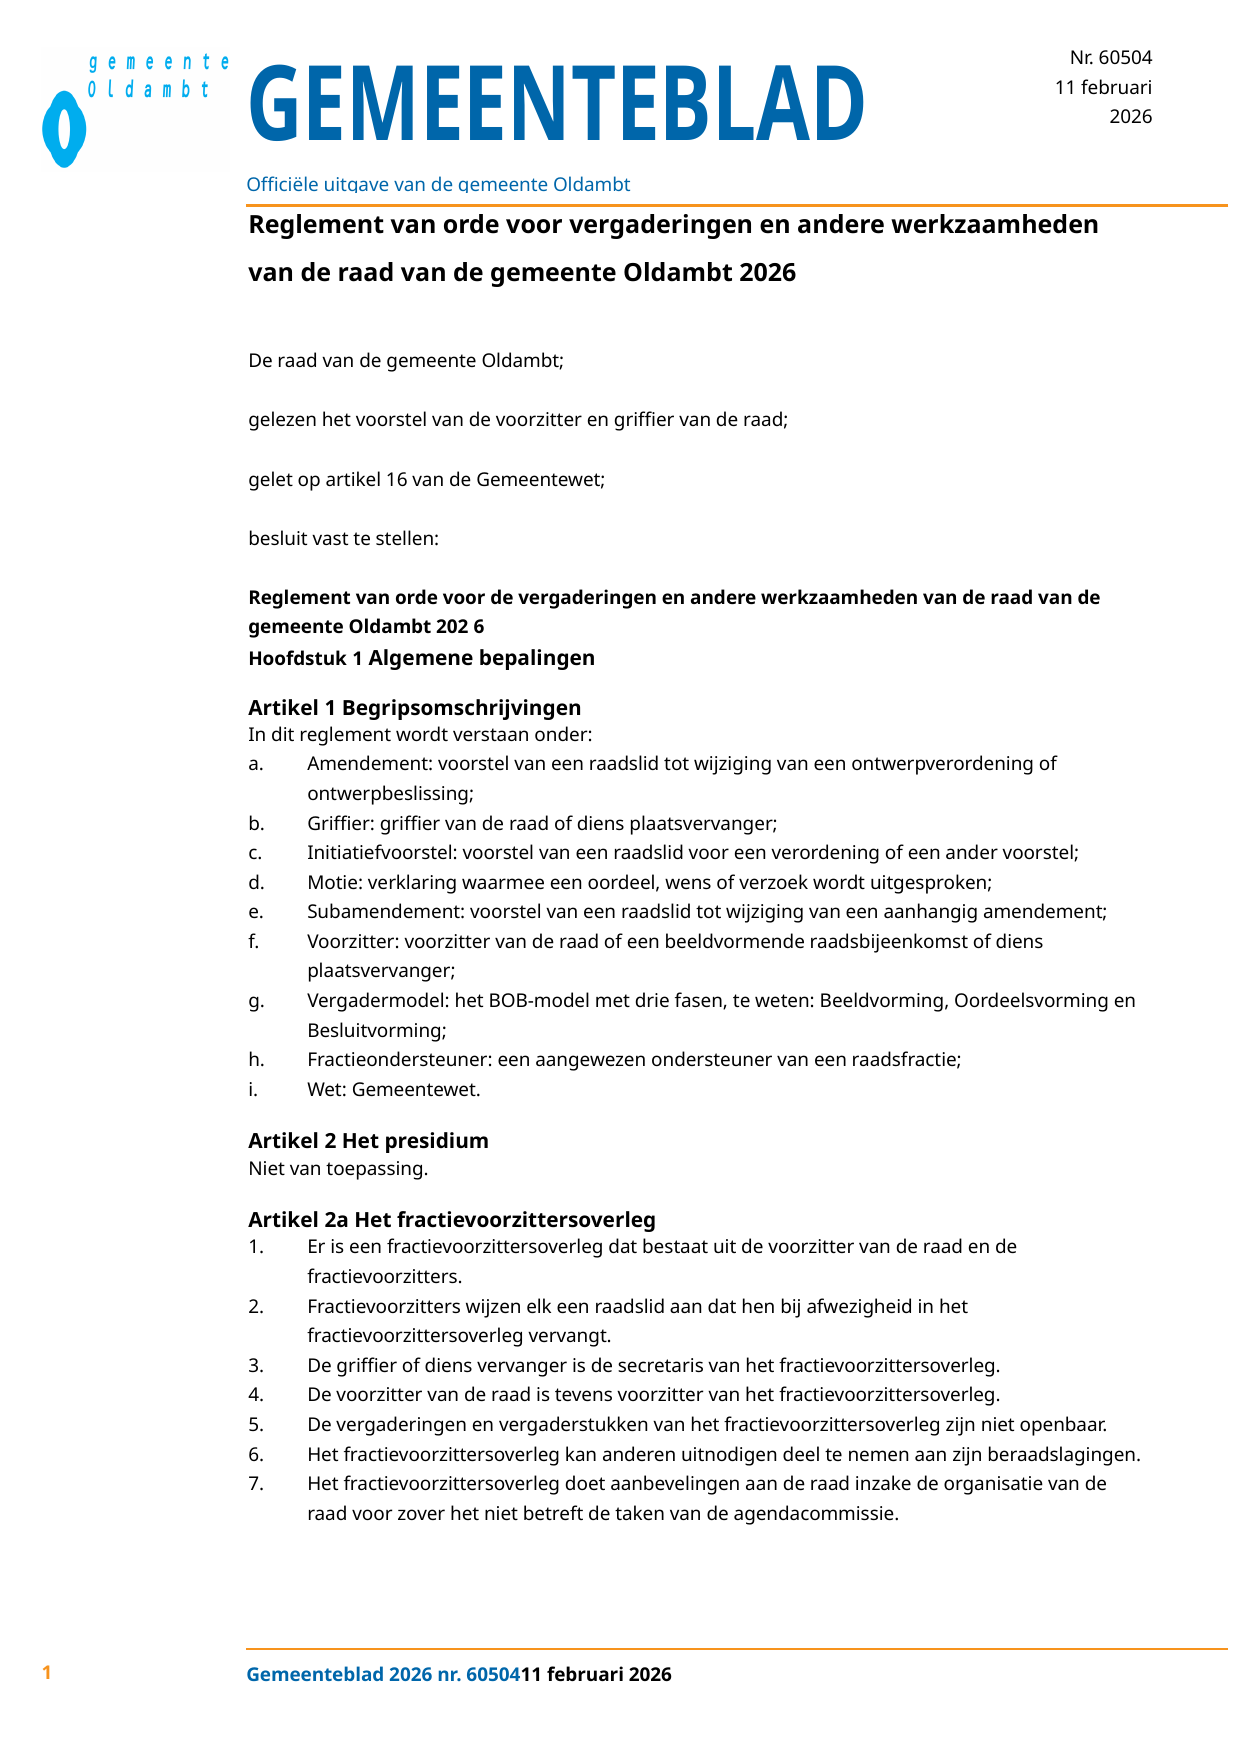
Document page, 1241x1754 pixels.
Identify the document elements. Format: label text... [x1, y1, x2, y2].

list Er is een fractievoorzittersoverleg dat bestaat uit de voorzitter van de raad en de fractievoorzitters. [248, 1234, 1152, 1289]
text De raad van de gemeente Oldambt; [248, 347, 1152, 373]
text Artikel 1 Begripsomschrijvingen [248, 693, 1152, 721]
text Niet van toepassing. [248, 1155, 1152, 1181]
list Initiatiefvoorstel: voorstel van een raadslid voor een verordening of een ander voorstel; [248, 839, 1152, 865]
list Fractievoorzitters wijzen elk een raadslid aan dat hen bij afwezigheid in het fractievoorzittersoverleg vervangt. [248, 1293, 1152, 1348]
list Fractieondersteuner: een aangewezen ondersteuner van een raadsfractie; [248, 1046, 1152, 1072]
text gelet op artikel 16 van de Gemeentewet; [248, 466, 1152, 492]
text Reglement van orde voor vergaderingen en andere werkzaamheden van de raad van de gemeente Oldambt 2026 [248, 207, 1152, 288]
list Motie: verklaring waarmee een oordeel, wens of verzoek wordt uitgesproken; [248, 869, 1152, 895]
list Het fractievoorzittersoverleg kan anderen uitnodigen deel te nemen aan zijn beraadslagingen. [248, 1441, 1152, 1467]
picture [41, 47, 231, 172]
text besluit vast te stellen: [248, 525, 1152, 551]
text Reglement van orde voor de vergaderingen en andere werkzaamheden van de raad van de gemeente Oldambt 202 6 [248, 584, 1152, 639]
list Griffier: griffier van de raad of diens plaatsvervanger; [248, 810, 1152, 836]
list Amendement: voorstel van een raadslid tot wijziging van een ontwerpverordening of ontwerpbeslissing; [248, 751, 1152, 806]
text In dit reglement wordt verstaan onder: [248, 721, 1152, 747]
text Artikel 2 Het presidium [248, 1126, 1152, 1155]
list Voorzitter: voorzitter van de raad of een beeldvormende raadsbijeenkomst of diens plaatsvervanger; [248, 928, 1152, 983]
list Vergadermodel: het BOB-model met drie fasen, te weten: Beeldvorming, Oordeelsvorming en Besluitvorming; [248, 987, 1152, 1043]
list Wet: Gemeentewet. [248, 1076, 1152, 1102]
text gelezen het voorstel van de voorzitter en griffier van de raad; [248, 407, 1152, 432]
list De voorzitter van de raad is tevens voorzitter van het fractievoorzittersoverleg. [248, 1382, 1152, 1407]
list Subamendement: voorstel van een raadslid tot wijziging van een aanhangig amendement; [248, 898, 1152, 924]
list Het fractievoorzittersoverleg doet aanbevelingen aan de raad inzake de organisatie van de raad voor zover het niet betreft de taken van de agendacommissie. [248, 1470, 1152, 1526]
list De vergaderingen en vergaderstukken van het fractievoorzittersoverleg zijn niet openbaar. [248, 1411, 1152, 1437]
text Artikel 2a Het fractievoorzittersoverleg [248, 1205, 1152, 1234]
text Hoofdstuk 1 Algemene bepalingen [248, 643, 1152, 672]
list De griffier of diens vervanger is de secretaris van het fractievoorzittersoverleg. [248, 1352, 1152, 1378]
